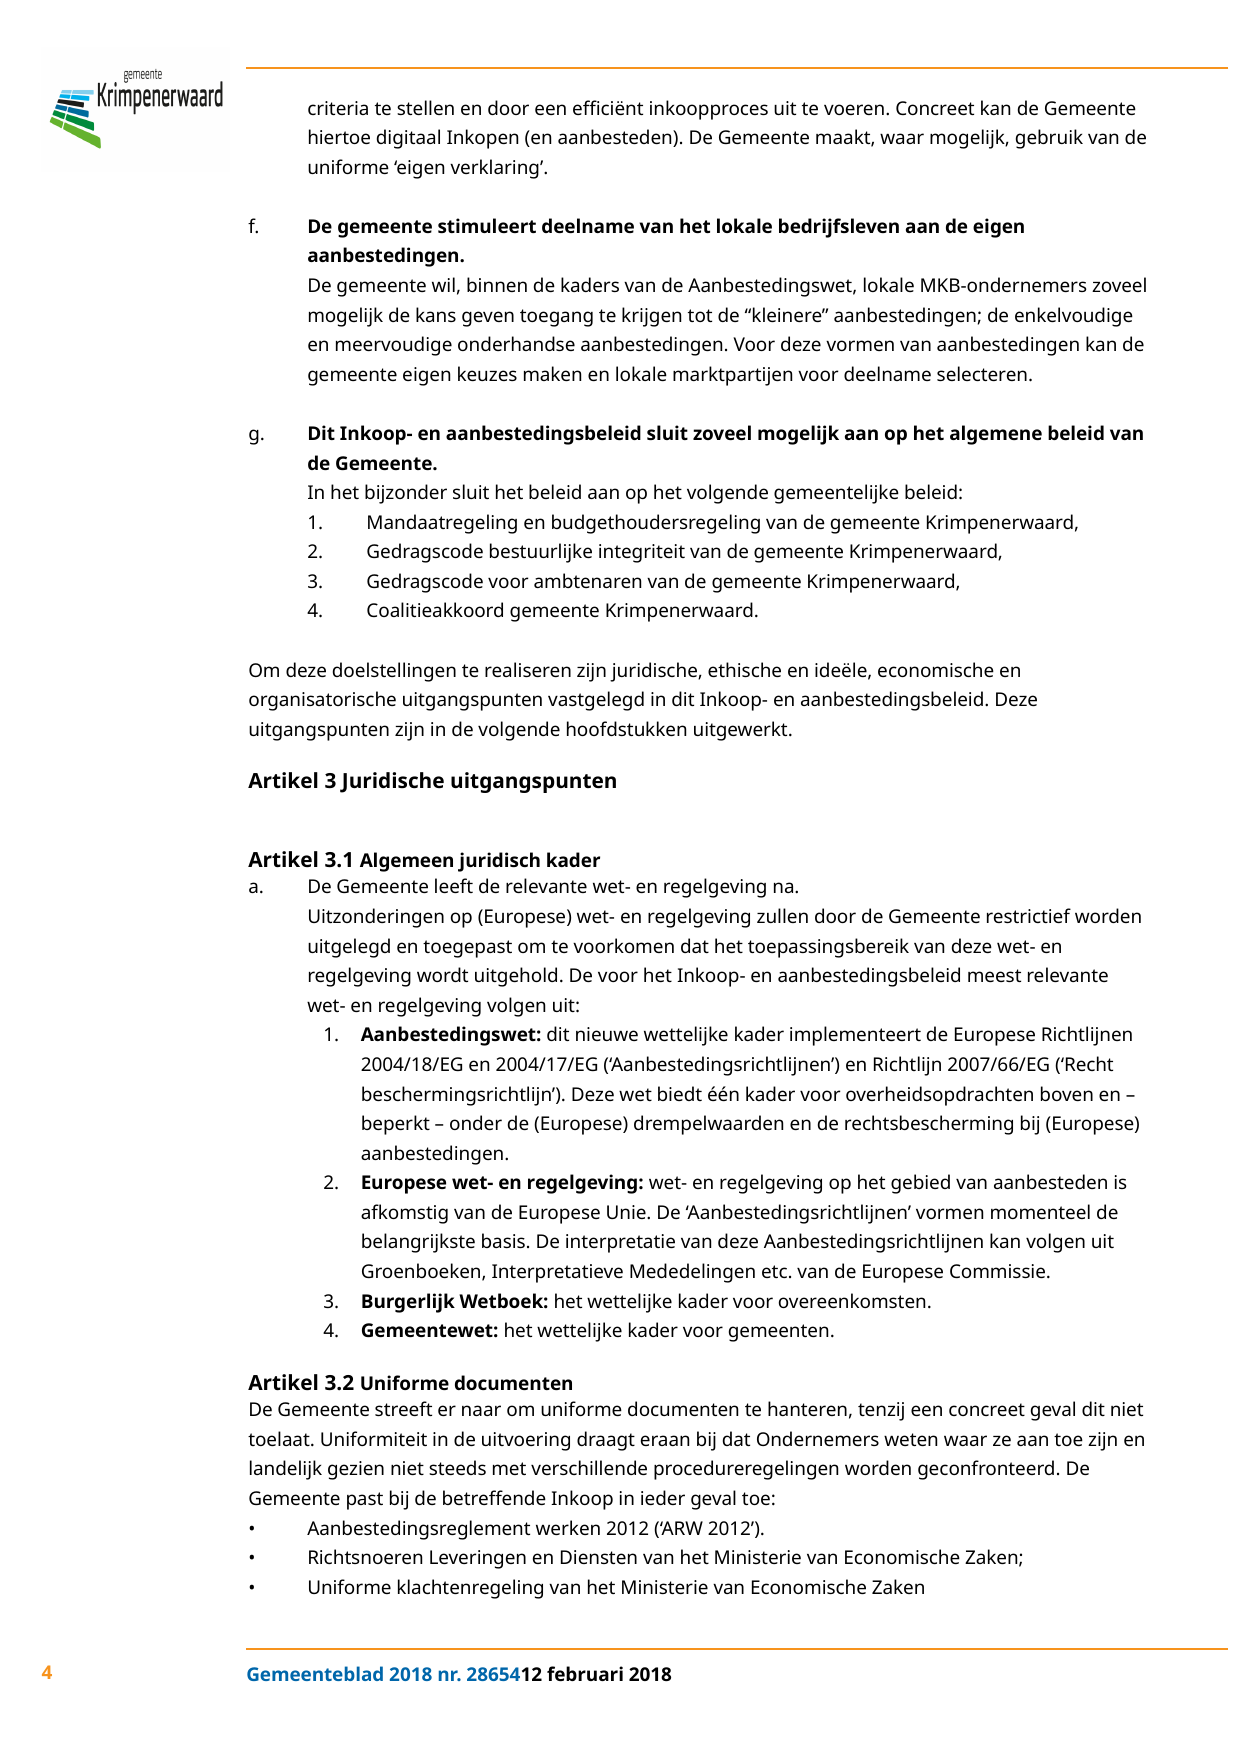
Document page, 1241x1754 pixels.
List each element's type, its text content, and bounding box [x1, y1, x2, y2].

list Gemeentewet: het wettelijke kader voor gemeenten. [323, 1317, 1152, 1343]
text Artikel 3 Juridische uitgangspunten [248, 766, 1152, 795]
list criteria te stellen en door een efficiënt inkoopproces uit te voeren. Concreet kan de Gemeente hiertoe digitaal Inkopen (en aanbesteden). De Gemeente maakt, waar mogelijk, gebruik van de uniforme ‘eigen verklaring’. [248, 95, 1152, 180]
picture [41, 47, 231, 172]
list Europese wet- en regelgeving: wet- en regelgeving op het gebied van aanbesteden is afkomstig van de Europese Unie. De ‘Aanbestedingsrichtlijnen’ vormen momenteel de belangrijkste basis. De interpretatie van deze Aanbestedingsrichtlijnen kan volgen uit Groenboeken, Interpretatieve Mededelingen etc. van de Europese Commissie. [323, 1169, 1152, 1284]
text Artikel 3.2 Uniforme documenten [248, 1368, 1152, 1396]
list Uitzonderingen op (Europese) wet- en regelgeving zullen door de Gemeente restrictief worden uitgelegd en toegepast om te voorkomen dat het toepassingsbereik van deze wet- en regelgeving wordt uitgehold. De voor het Inkoop- en aanbestedingsbeleid meest relevante wet- en regelgeving volgen uit: [248, 903, 1152, 1018]
list De gemeente wil, binnen de kaders van de Aanbestedingswet, lokale MKB-ondernemers zoveel mogelijk de kans geven toegang te krijgen tot de “kleinere” aanbestedingen; de enkelvoudige en meervoudige onderhandse aanbestedingen. Voor deze vormen van aanbestedingen kan de gemeente eigen keuzes maken en lokale marktpartijen voor deelname selecteren. [248, 272, 1152, 387]
text De Gemeente streeft er naar om uniforme documenten te hanteren, tenzij een concreet geval dit niet toelaat. Uniformiteit in de uitvoering draagt eraan bij dat Ondernemers weten waar ze aan toe zijn en landelijk gezien niet steeds met verschillende procedureregelingen worden geconfronteerd. De Gemeente past bij de betreffende Inkoop in ieder geval toe: [248, 1396, 1152, 1511]
list Aanbestedingsreglement werken 2012 (‘ARW 2012’). [248, 1515, 1152, 1540]
list Richtsnoeren Leveringen en Diensten van het Ministerie van Economische Zaken; [248, 1544, 1152, 1570]
list De Gemeente leeft de relevante wet- en regelgeving na. [248, 874, 1152, 899]
list Uniforme klachtenregeling van het Ministerie van Economische Zaken [248, 1574, 1152, 1599]
text Om deze doelstellingen te realiseren zijn juridische, ethische en ideële, economische en organisatorische uitgangspunten vastgelegd in dit Inkoop- en aanbestedingsbeleid. Deze uitgangspunten zijn in de volgende hoofdstukken uitgewerkt. [248, 657, 1152, 742]
list Dit Inkoop- en aanbestedingsbeleid sluit zoveel mogelijk aan op het algemene beleid van de Gemeente. [248, 420, 1152, 476]
list Gedragscode bestuurlijke integriteit van de gemeente Krimpenerwaard, [307, 538, 1152, 564]
list Aanbestedingswet: dit nieuwe wettelijke kader implementeert de Europese Richtlijnen 2004/18/EG en 2004/17/EG (‘Aanbestedingsrichtlijnen’) en Richtlijn 2007/66/EG (‘Recht beschermingsrichtlijn’). Deze wet biedt één kader voor overheidsopdrachten boven en – beperkt – onder de (Europese) drempelwaarden en de rechtsbescherming bij (Europese) aanbestedingen. [323, 1022, 1152, 1166]
text Artikel 3.1 Algemeen juridisch kader [248, 845, 1152, 874]
list De gemeente stimuleert deelname van het lokale bedrijfsleven aan de eigen aanbestedingen. [248, 213, 1152, 268]
list In het bijzonder sluit het beleid aan op het volgende gemeentelijke beleid: [248, 479, 1152, 505]
list Mandaatregeling en budgethoudersregeling van de gemeente Krimpenerwaard, [307, 509, 1152, 535]
list Burgerlijk Wetboek: het wettelijke kader voor overeenkomsten. [323, 1288, 1152, 1314]
list Gedragscode voor ambtenaren van de gemeente Krimpenerwaard, [307, 568, 1152, 594]
list Coalitieakkoord gemeente Krimpenerwaard. [307, 598, 1152, 623]
